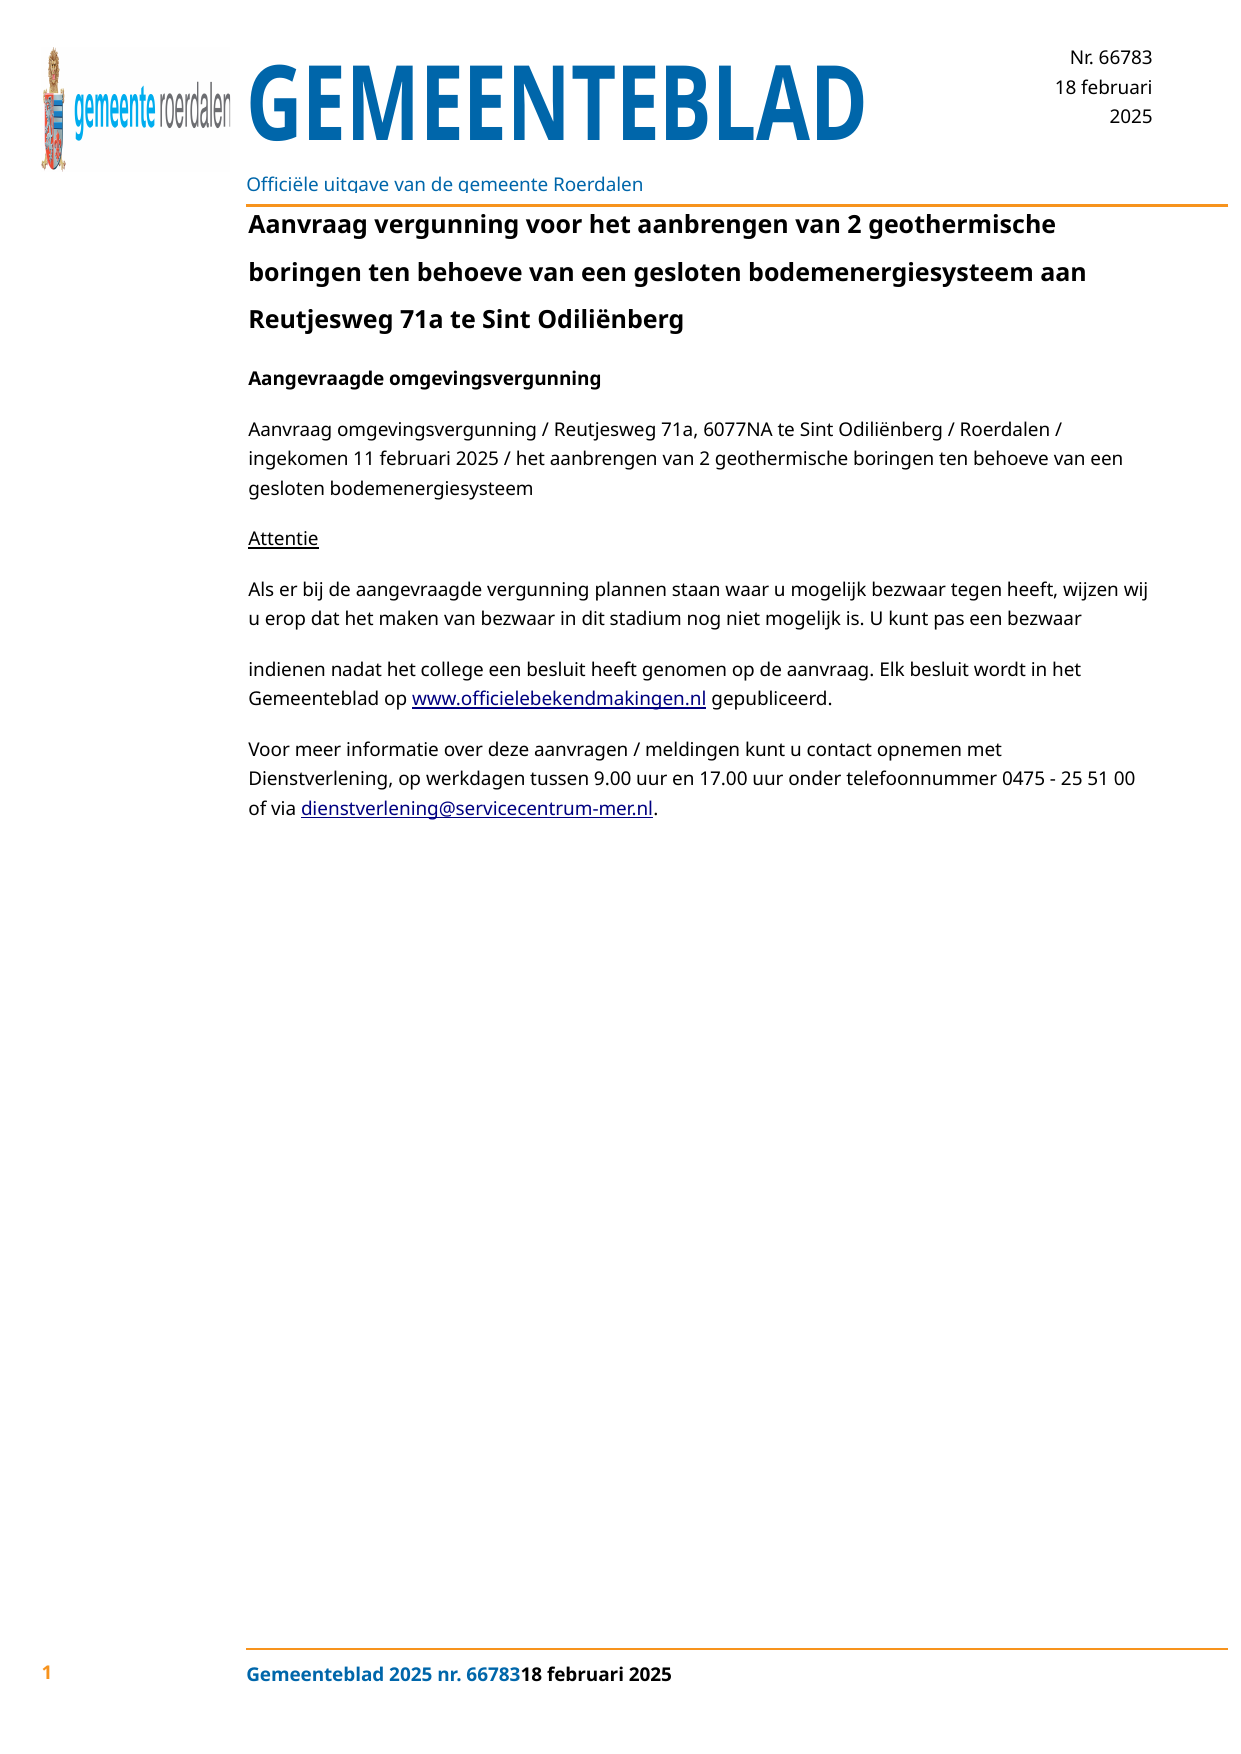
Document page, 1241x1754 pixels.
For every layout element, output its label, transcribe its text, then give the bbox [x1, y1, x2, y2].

text Voor meer informatie over deze aanvragen / meldingen kunt u contact opnemen met Dienstverlening, op werkdagen tussen 9.00 uur en 17.00 uur onder telefoonnummer 0475 - 25 51 00 of via dienstverlening@servicecentrum-mer.nl. [248, 736, 1152, 821]
text Attentie [248, 526, 1152, 551]
text Aangevraagde omgevingsvergunning [248, 366, 1152, 391]
text Als er bij de aangevraagde vergunning plannen staan waar u mogelijk bezwaar tegen heeft, wijzen wij u erop dat het maken van bezwaar in dit stadium nog niet mogelijk is. U kunt pas een bezwaar [248, 576, 1152, 631]
picture [41, 47, 231, 172]
text indienen nadat het college een besluit heeft genomen op de aanvraag. Elk besluit wordt in het Gemeenteblad op www.officielebekendmakingen.nl gepubliceerd. [248, 656, 1152, 711]
text Aanvraag omgevingsvergunning / Reutjesweg 71a, 6077NA te Sint Odiliënberg / Roerdalen / ingekomen 11 februari 2025 / het aanbrengen van 2 geothermische boringen ten behoeve van een gesloten bodemenergiesysteem [248, 416, 1152, 501]
text Aanvraag vergunning voor het aanbrengen van 2 geothermische boringen ten behoeve van een gesloten bodemenergiesysteem aan Reutjesweg 71a te Sint Odiliënberg [248, 207, 1152, 336]
